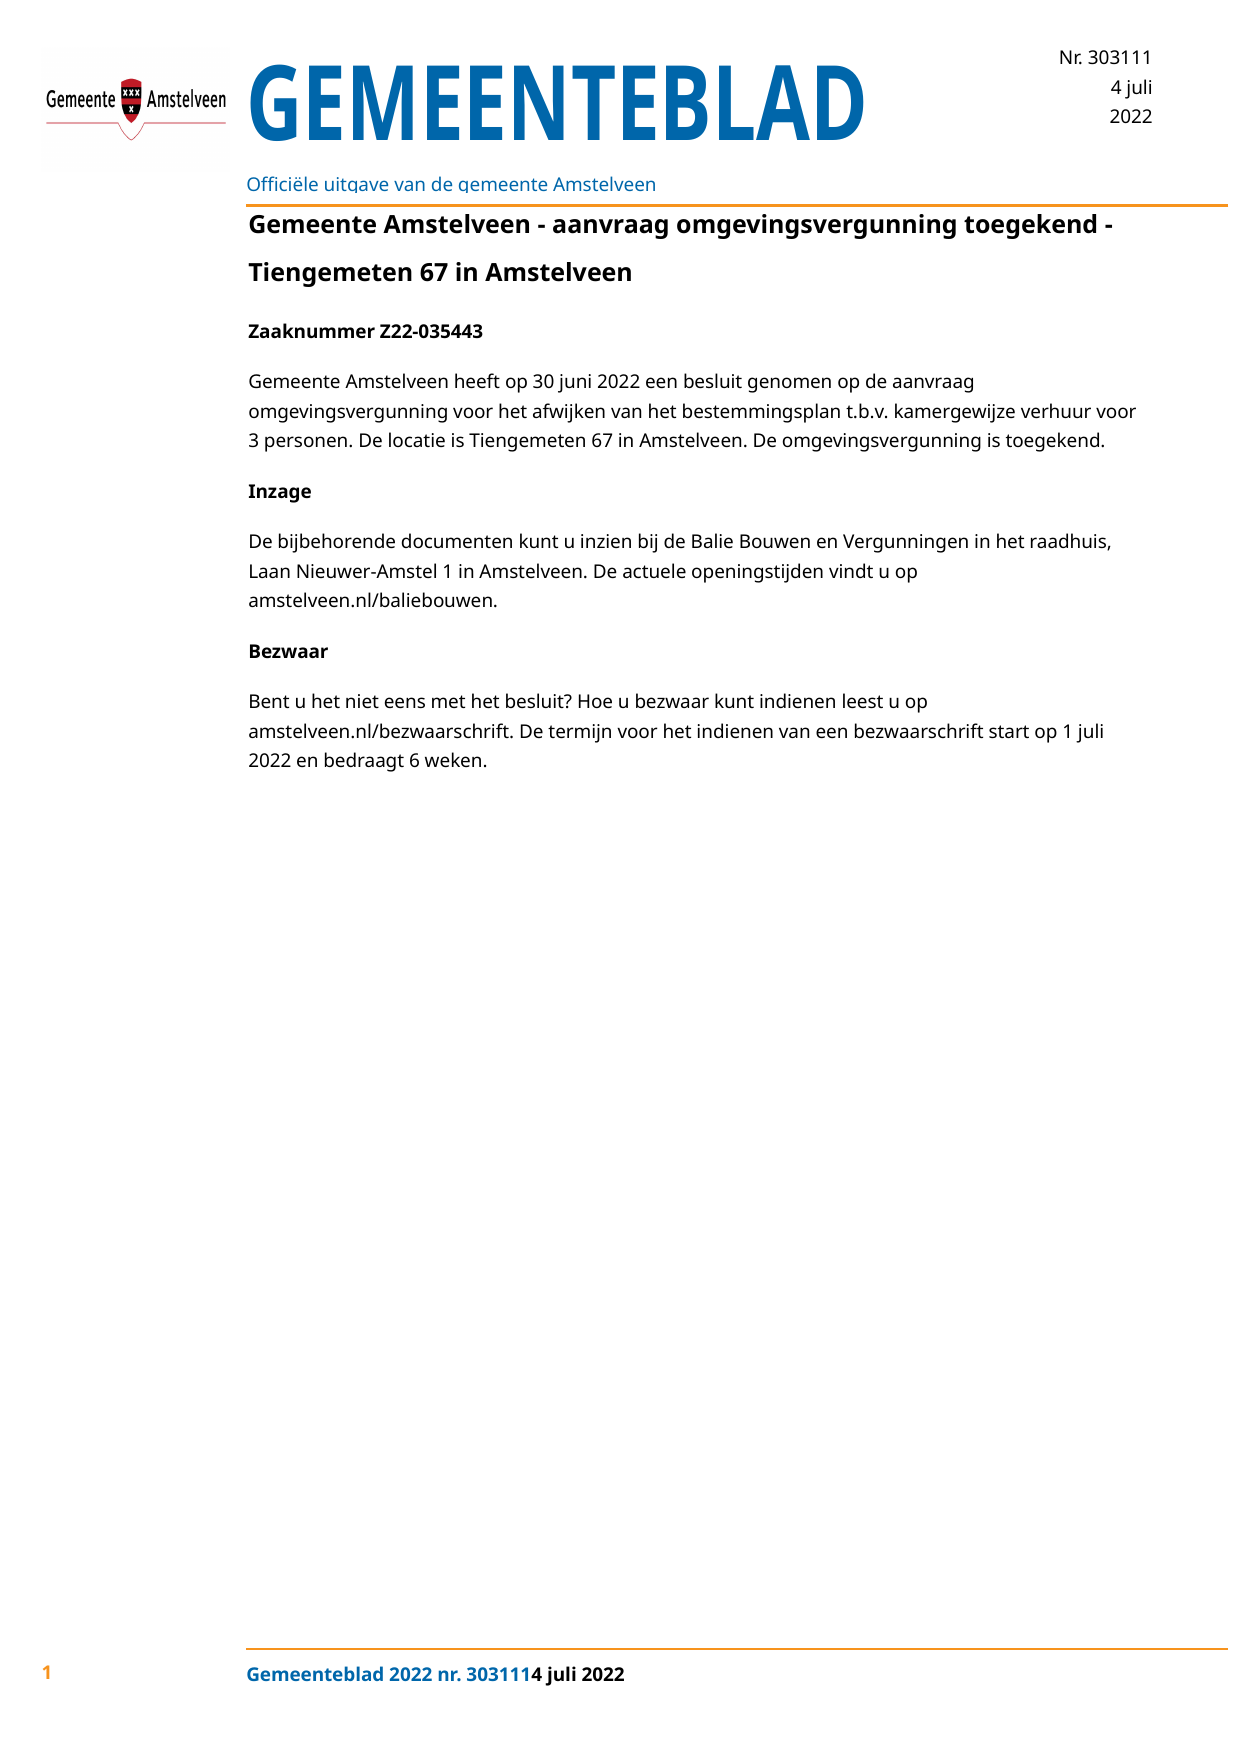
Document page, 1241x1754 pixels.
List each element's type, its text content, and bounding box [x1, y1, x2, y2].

text Gemeente Amstelveen heeft op 30 juni 2022 een besluit genomen op de aanvraag omgevingsvergunning voor het afwijken van het bestemmingsplan t.b.v. kamergewijze verhuur voor 3 personen. De locatie is Tiengemeten 67 in Amstelveen. De omgevingsvergunning is toegekend. [248, 368, 1152, 453]
text Inzage [248, 478, 1152, 504]
text Zaaknummer Z22-035443 [248, 318, 1152, 344]
text Bezwaar [248, 638, 1152, 664]
text Gemeente Amstelveen - aanvraag omgevingsvergunning toegekend - Tiengemeten 67 in Amstelveen [248, 207, 1152, 288]
picture [41, 47, 231, 172]
text Bent u het niet eens met het besluit? Hoe u bezwaar kunt indienen leest u op amstelveen.nl/bezwaarschrift. De termijn voor het indienen van een bezwaarschrift start op 1 juli 2022 en bedraagt 6 weken. [248, 688, 1152, 773]
text De bijbehorende documenten kunt u inzien bij de Balie Bouwen en Vergunningen in het raadhuis, Laan Nieuwer-Amstel 1 in Amstelveen. De actuele openingstijden vindt u op amstelveen.nl/baliebouwen. [248, 528, 1152, 613]
